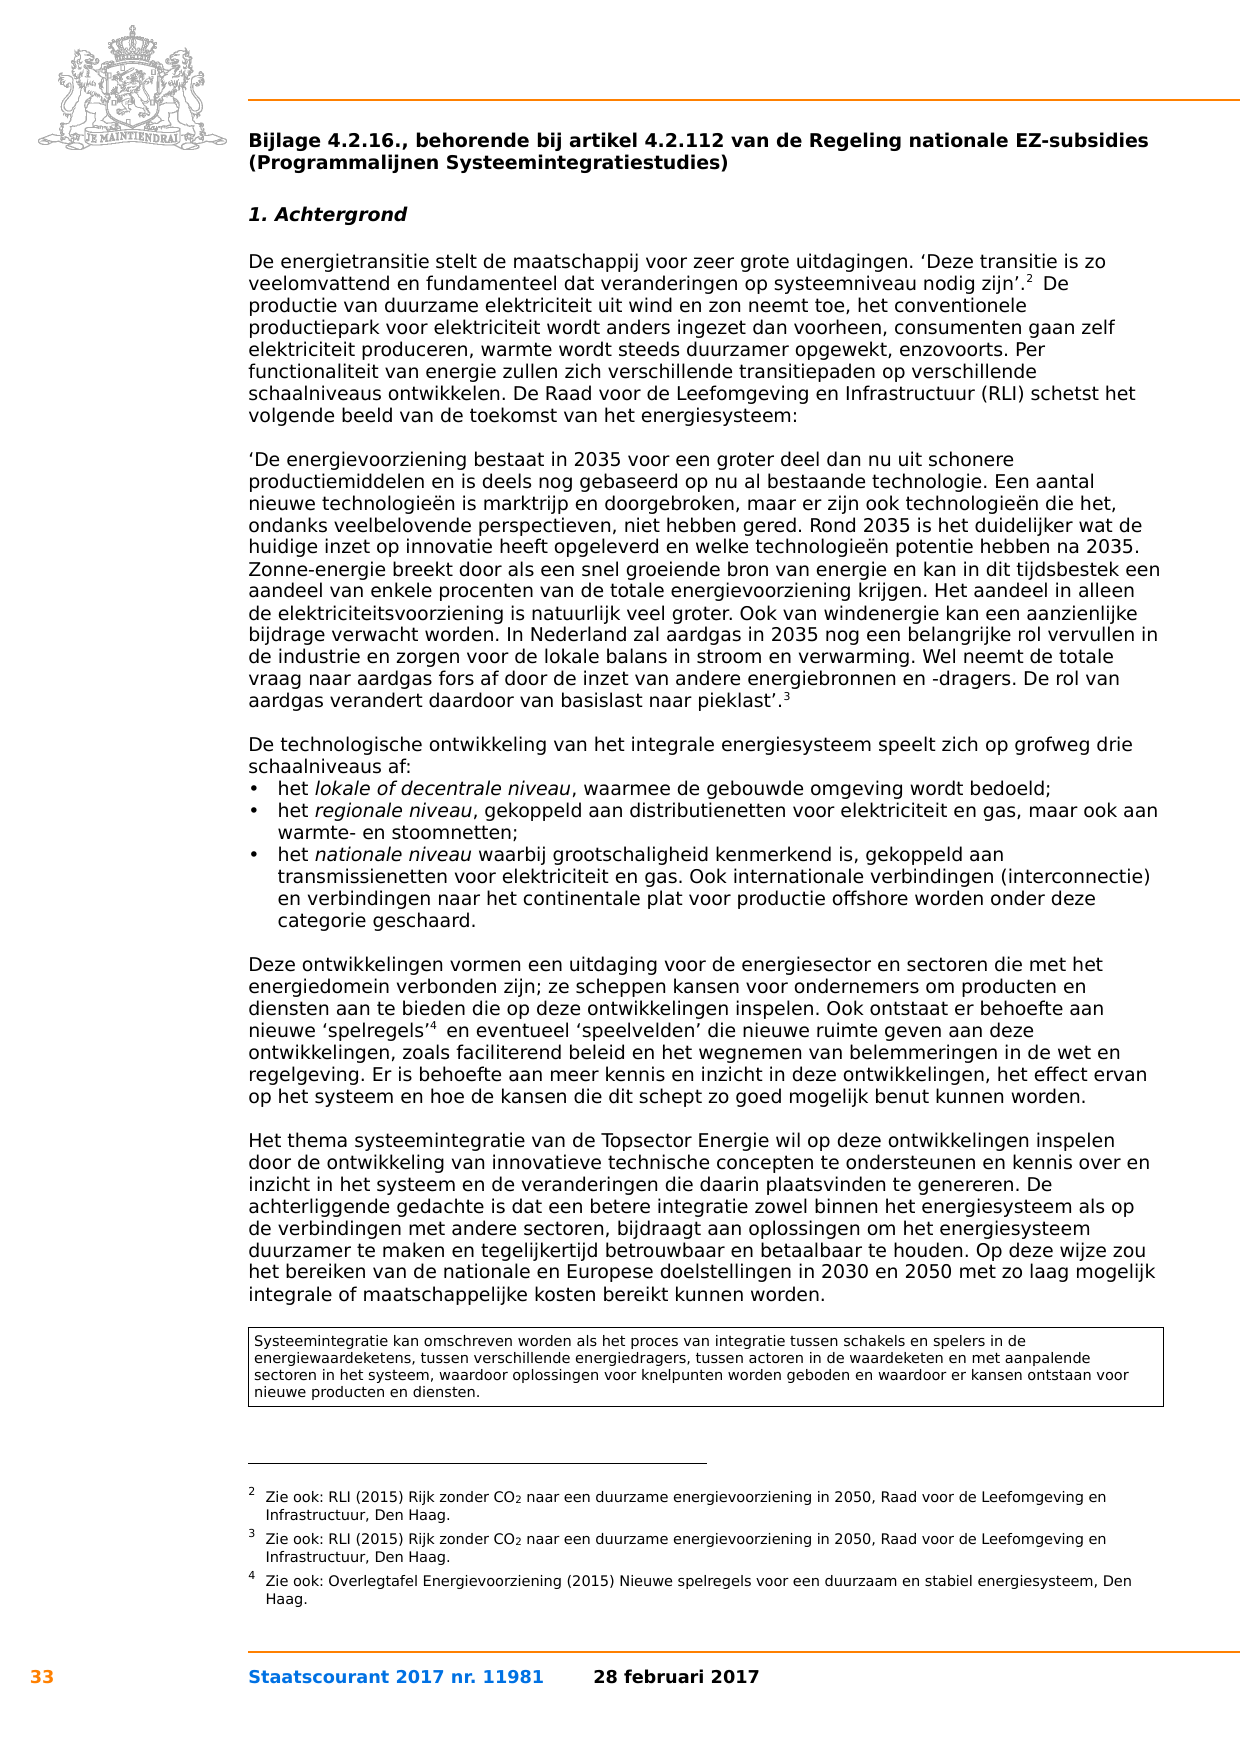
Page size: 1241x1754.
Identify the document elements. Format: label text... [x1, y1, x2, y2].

text • het regionale niveau, gekoppeld aan distributienetten voor elektriciteit en gas, maar ook aan warmte- en stoomnetten; [248, 800, 1163, 844]
text • het nationale niveau waarbij grootschaligheid kenmerkend is, gekoppeld aan transmissienetten voor elektriciteit en gas. Ook internationale verbindingen (interconnectie) en verbindingen naar het continentale plat voor productie offshore worden onder deze categorie geschaard. [248, 844, 1163, 932]
text • het lokale of decentrale niveau, waarmee de gebouwde omgeving wordt bedoeld; [248, 778, 1163, 800]
subtitle Bijlage 4.2.16., behorende bij artikel 4.2.112 van de Regeling nationale EZ-subsidies (Programmalijnen Systeemintegratiestudies) [248, 130, 1163, 174]
text Zie ook: Overlegtafel Energievoorziening (2015) Nieuwe spelregels voor een duurzaam en stabiel energiesysteem, Den Haag. [248, 1569, 1163, 1608]
text De technologische ontwikkeling van het integrale energiesysteem speelt zich op grofweg drie schaalniveaus af: [248, 734, 1163, 778]
subtitle 1. Achtergrond [248, 204, 1163, 226]
text De energietransitie stelt de maatschappij voor zeer grote uitdagingen. ‘Deze transitie is zo veelomvattend en fundamenteel dat veranderingen op systeemniveau nodig zijn’. De productie van duurzame elektriciteit uit wind en zon neemt toe, het conventionele productiepark voor elektriciteit wordt anders ingezet dan voorheen, consumenten gaan zelf elektriciteit produceren, warmte wordt steeds duurzamer opgewekt, enzovoorts. Per functionaliteit van energie zullen zich verschillende transitiepaden op verschillende schaalniveaus ontwikkelen. De Raad voor de Leefomgeving en Infrastructuur (RLI) schetst het volgende beeld van de toekomst van het energiesysteem: [248, 251, 1163, 427]
table_header Systeemintegratie kan omschreven worden als het proces van integratie tussen schakels en spelers in de energiewaardeketens, tussen verschillende energiedragers, tussen actoren in de waardeketen en met aanpalende sectoren in het systeem, waardoor oplossingen voor knelpunten worden geboden en waardoor er kansen ontstaan voor nieuwe producten en diensten. [249, 1328, 1163, 1406]
text ‘De energievoorziening bestaat in 2035 voor een groter deel dan nu uit schonere productiemiddelen en is deels nog gebaseerd op nu al bestaande technologie. Een aantal nieuwe technologieën is marktrijp en doorgebroken, maar er zijn ook technologieën die het, ondanks veelbelovende perspectieven, niet hebben gered. Rond 2035 is het duidelijker wat de huidige inzet op innovatie heeft opgeleverd en welke technologieën potentie hebben na 2035. Zonne-energie breekt door als een snel groeiende bron van energie en kan in dit tijdsbestek een aandeel van enkele procenten van de totale energievoorziening krijgen. Het aandeel in alleen de elektriciteitsvoorziening is natuurlijk veel groter. Ook van windenergie kan een aanzienlijke bijdrage verwacht worden. In Nederland zal aardgas in 2035 nog een belangrijke rol vervullen in de industrie en zorgen voor de lokale balans in stroom en verwarming. Wel neemt de totale vraag naar aardgas fors af door de inzet van andere energiebronnen en -dragers. De rol van aardgas verandert daardoor van basislast naar pieklast’. [248, 448, 1163, 712]
text Deze ontwikkelingen vormen een uitdaging voor de energiesector en sectoren die met het energiedomein verbonden zijn; ze scheppen kansen voor ondernemers om producten en diensten aan te bieden die op deze ontwikkelingen inspelen. Ook ontstaat er behoefte aan nieuwe ‘spelregels’ en eventueel ‘speelvelden’ die nieuwe ruimte geven aan deze ontwikkelingen, zoals faciliterend beleid en het wegnemen van belemmeringen in de wet en regelgeving. Er is behoefte aan meer kennis en inzicht in deze ontwikkelingen, het effect ervan op het systeem en hoe de kansen die dit schept zo goed mogelijk benut kunnen worden. [248, 954, 1163, 1108]
text Zie ook: RLI (2015) Rijk zonder CO2 naar een duurzame energievoorziening in 2050, Raad voor de Leefomgeving en Infrastructuur, Den Haag. [248, 1527, 1163, 1566]
text Zie ook: RLI (2015) Rijk zonder CO2 naar een duurzame energievoorziening in 2050, Raad voor de Leefomgeving en Infrastructuur, Den Haag. [248, 1485, 1163, 1524]
text Het thema systeemintegratie van de Topsector Energie wil op deze ontwikkelingen inspelen door de ontwikkeling van innovatieve technische concepten te ondersteunen en kennis over en inzicht in het systeem en de veranderingen die daarin plaatsvinden te genereren. De achterliggende gedachte is dat een betere integratie zowel binnen het energiesysteem als op de verbindingen met andere sectoren, bijdraagt aan oplossingen om het energiesysteem duurzamer te maken en tegelijkertijd betrouwbaar en betaalbaar te houden. Op deze wijze zou het bereiken van de nationale en Europese doelstellingen in 2030 en 2050 met zo laag mogelijk integrale of maatschappelijke kosten bereikt kunnen worden. [248, 1129, 1163, 1305]
picture [38, 25, 227, 150]
